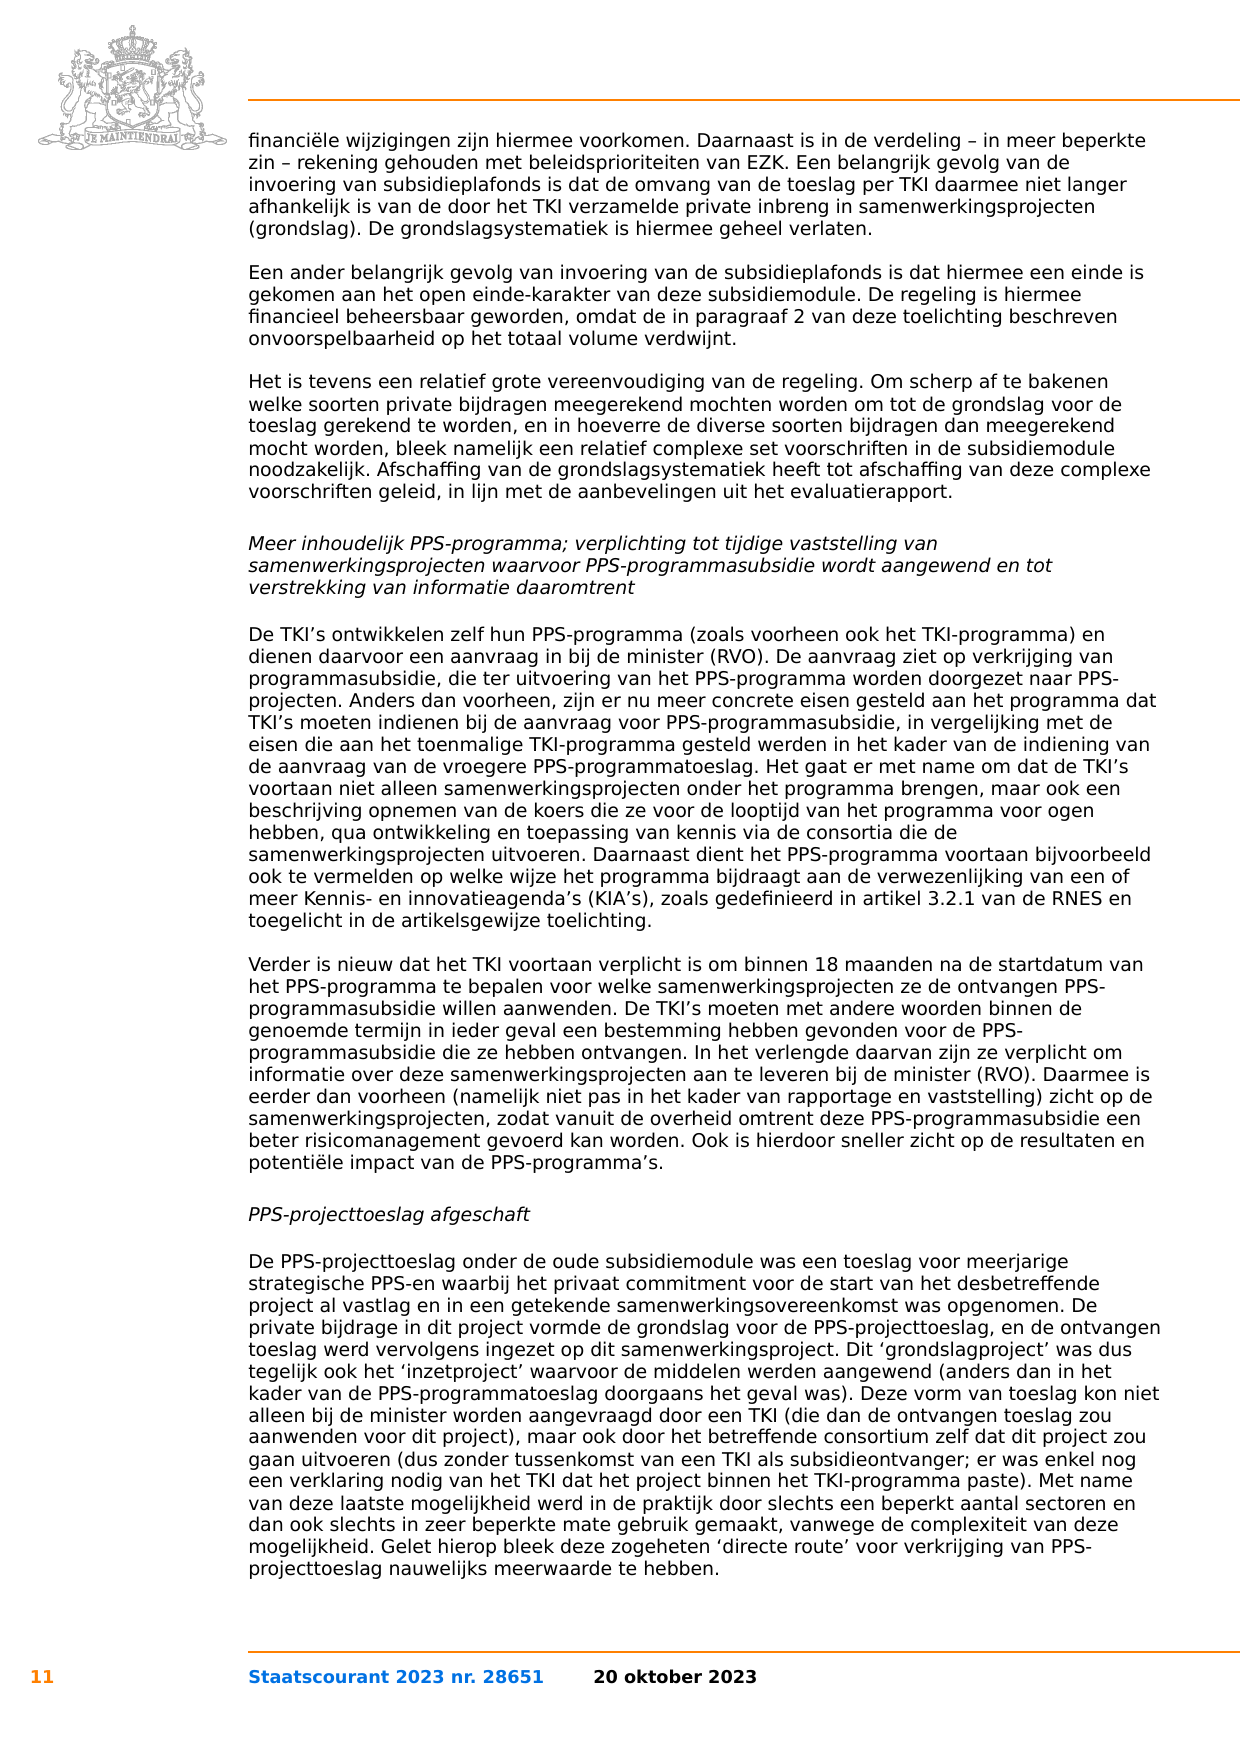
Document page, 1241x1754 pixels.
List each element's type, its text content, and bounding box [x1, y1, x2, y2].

text financiële wijzigingen zijn hiermee voorkomen. Daarnaast is in de verdeling – in meer beperkte zin – rekening gehouden met beleidsprioriteiten van EZK. Een belangrijk gevolg van de invoering van subsidieplafonds is dat de omvang van de toeslag per TKI daarmee niet langer afhankelijk is van de door het TKI verzamelde private inbreng in samenwerkingsprojecten (grondslag). De grondslagsystematiek is hiermee geheel verlaten. [248, 130, 1163, 240]
text Een ander belangrijk gevolg van invoering van de subsidieplafonds is dat hiermee een einde is gekomen aan het open einde-karakter van deze subsidiemodule. De regeling is hiermee financieel beheersbaar geworden, omdat de in paragraaf 2 van deze toelichting beschreven onvoorspelbaarheid op het totaal volume verdwijnt. [248, 262, 1163, 349]
text De PPS-projecttoeslag onder de oude subsidiemodule was een toeslag voor meerjarige strategische PPS-en waarbij het privaat commitment voor de start van het desbetreffende project al vastlag en in een getekende samenwerkingsovereenkomst was opgenomen. De private bijdrage in dit project vormde de grondslag voor de PPS-projecttoeslag, en de ontvangen toeslag werd vervolgens ingezet op dit samenwerkingsproject. Dit ‘grondslagproject’ was dus tegelijk ook het ‘inzetproject’ waarvoor de middelen werden aangewend (anders dan in het kader van de PPS-programmatoeslag doorgaans het geval was). Deze vorm van toeslag kon niet alleen bij de minister worden aangevraagd door een TKI (die dan de ontvangen toeslag zou aanwenden voor dit project), maar ook door het betreffende consortium zelf dat dit project zou gaan uitvoeren (dus zonder tussenkomst van een TKI als subsidieontvanger; er was enkel nog een verklaring nodig van het TKI dat het project binnen het TKI-programma paste). Met name van deze laatste mogelijkheid werd in de praktijk door slechts een beperkt aantal sectoren en dan ook slechts in zeer beperkte mate gebruik gemaakt, vanwege de complexiteit van deze mogelijkheid. Gelet hierop bleek deze zogeheten ‘directe route’ voor verkrijging van PPS-projecttoeslag nauwelijks meerwaarde te hebben. [248, 1251, 1163, 1580]
text Het is tevens een relatief grote vereenvoudiging van de regeling. Om scherp af te bakenen welke soorten private bijdragen meegerekend mochten worden om tot de grondslag voor de toeslag gerekend te worden, en in hoeverre de diverse soorten bijdragen dan meegerekend mocht worden, bleek namelijk een relatief complexe set voorschriften in de subsidiemodule noodzakelijk. Afschaffing van de grondslagsystematiek heeft tot afschaffing van deze complexe voorschriften geleid, in lijn met de aanbevelingen uit het evaluatierapport. [248, 371, 1163, 503]
text Verder is nieuw dat het TKI voortaan verplicht is om binnen 18 maanden na de startdatum van het PPS-programma te bepalen voor welke samenwerkingsprojecten ze de ontvangen PPS-programmasubsidie willen aanwenden. De TKI’s moeten met andere woorden binnen de genoemde termijn in ieder geval een bestemming hebben gevonden voor de PPS-programmasubsidie die ze hebben ontvangen. In het verlengde daarvan zijn ze verplicht om informatie over deze samenwerkingsprojecten aan te leveren bij de minister (RVO). Daarmee is eerder dan voorheen (namelijk niet pas in het kader van rapportage en vaststelling) zicht op de samenwerkingsprojecten, zodat vanuit de overheid omtrent deze PPS-programmasubsidie een beter risicomanagement gevoerd kan worden. Ook is hierdoor sneller zicht op de resultaten en potentiële impact van de PPS-programma’s. [248, 954, 1163, 1174]
subtitle Meer inhoudelijk PPS-programma; verplichting tot tijdige vaststelling van samenwerkingsprojecten waarvoor PPS-programmasubsidie wordt aangewend en tot verstrekking van informatie daaromtrent [248, 533, 1163, 599]
text De TKI’s ontwikkelen zelf hun PPS-programma (zoals voorheen ook het TKI-programma) en dienen daarvoor een aanvraag in bij de minister (RVO). De aanvraag ziet op verkrijging van programmasubsidie, die ter uitvoering van het PPS-programma worden doorgezet naar PPS-projecten. Anders dan voorheen, zijn er nu meer concrete eisen gesteld aan het programma dat TKI’s moeten indienen bij de aanvraag voor PPS-programmasubsidie, in vergelijking met de eisen die aan het toenmalige TKI-programma gesteld werden in het kader van de indiening van de aanvraag van de vroegere PPS-programmatoeslag. Het gaat er met name om dat de TKI’s voortaan niet alleen samenwerkingsprojecten onder het programma brengen, maar ook een beschrijving opnemen van de koers die ze voor de looptijd van het programma voor ogen hebben, qua ontwikkeling en toepassing van kennis via de consortia die de samenwerkingsprojecten uitvoeren. Daarnaast dient het PPS-programma voortaan bijvoorbeeld ook te vermelden op welke wijze het programma bijdraagt aan de verwezenlijking van een of meer Kennis- en innovatieagenda’s (KIA’s), zoals gedefinieerd in artikel 3.2.1 van de RNES en toegelicht in de artikelsgewijze toelichting. [248, 624, 1163, 932]
picture [38, 25, 227, 150]
subtitle PPS-projecttoeslag afgeschaft [248, 1204, 1163, 1226]
